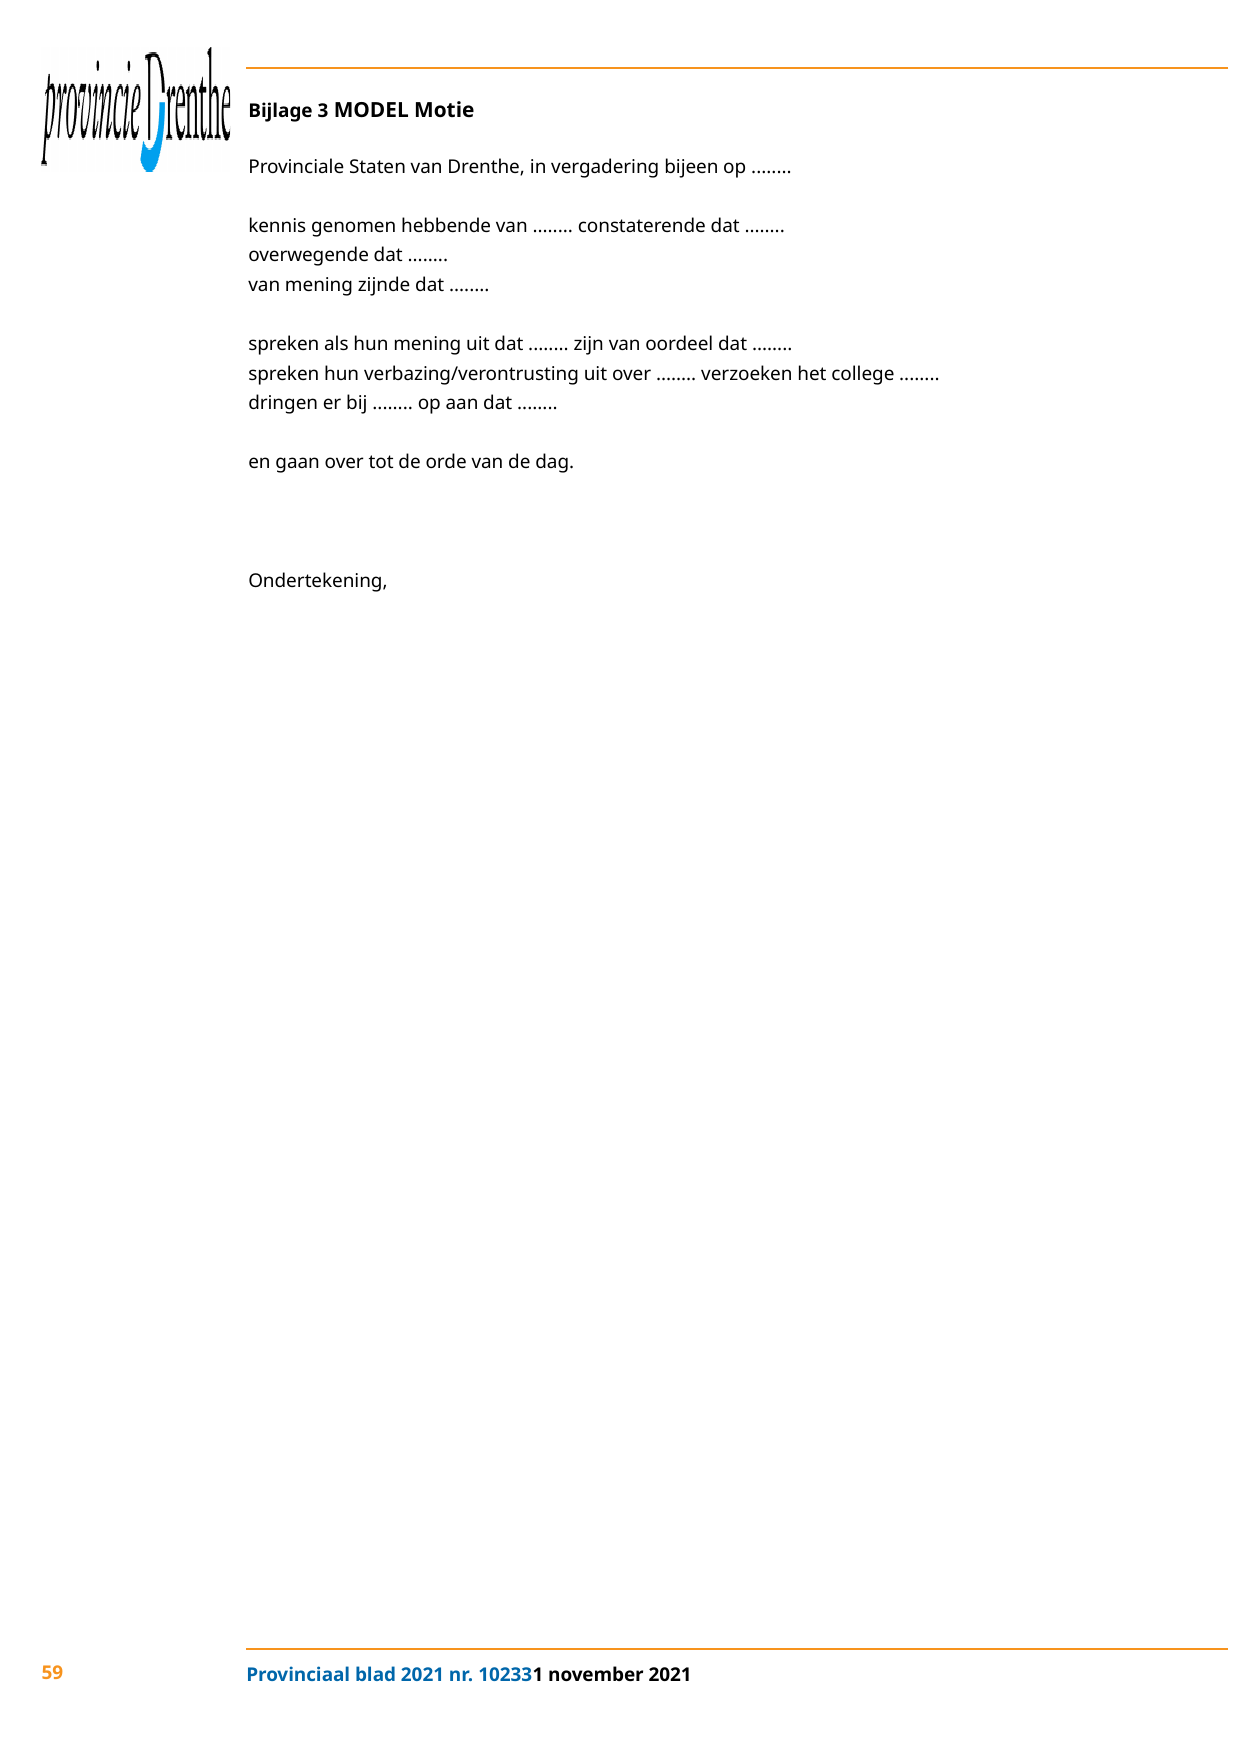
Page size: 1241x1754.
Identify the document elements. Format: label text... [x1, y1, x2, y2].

text Bijlage 3 MODEL Motie [248, 95, 1152, 123]
text spreken als hun mening uit dat ........ zijn van oordeel dat ........ [248, 330, 1152, 356]
text dringen er bij ........ op aan dat ........ [248, 389, 1152, 415]
picture [41, 47, 231, 172]
text kennis genomen hebbende van ........ constaterende dat ........ [248, 212, 1152, 238]
text en gaan over tot de orde van de dag. [248, 449, 1152, 474]
text spreken hun verbazing/verontrusting uit over ........ verzoeken het college ........ [248, 360, 1152, 386]
text van mening zijnde dat ........ [248, 271, 1152, 297]
text Provinciale Staten van Drenthe, in vergadering bijeen op ........ [248, 153, 1152, 179]
text overwegende dat ........ [248, 242, 1152, 267]
text Ondertekening, [248, 567, 1152, 593]
